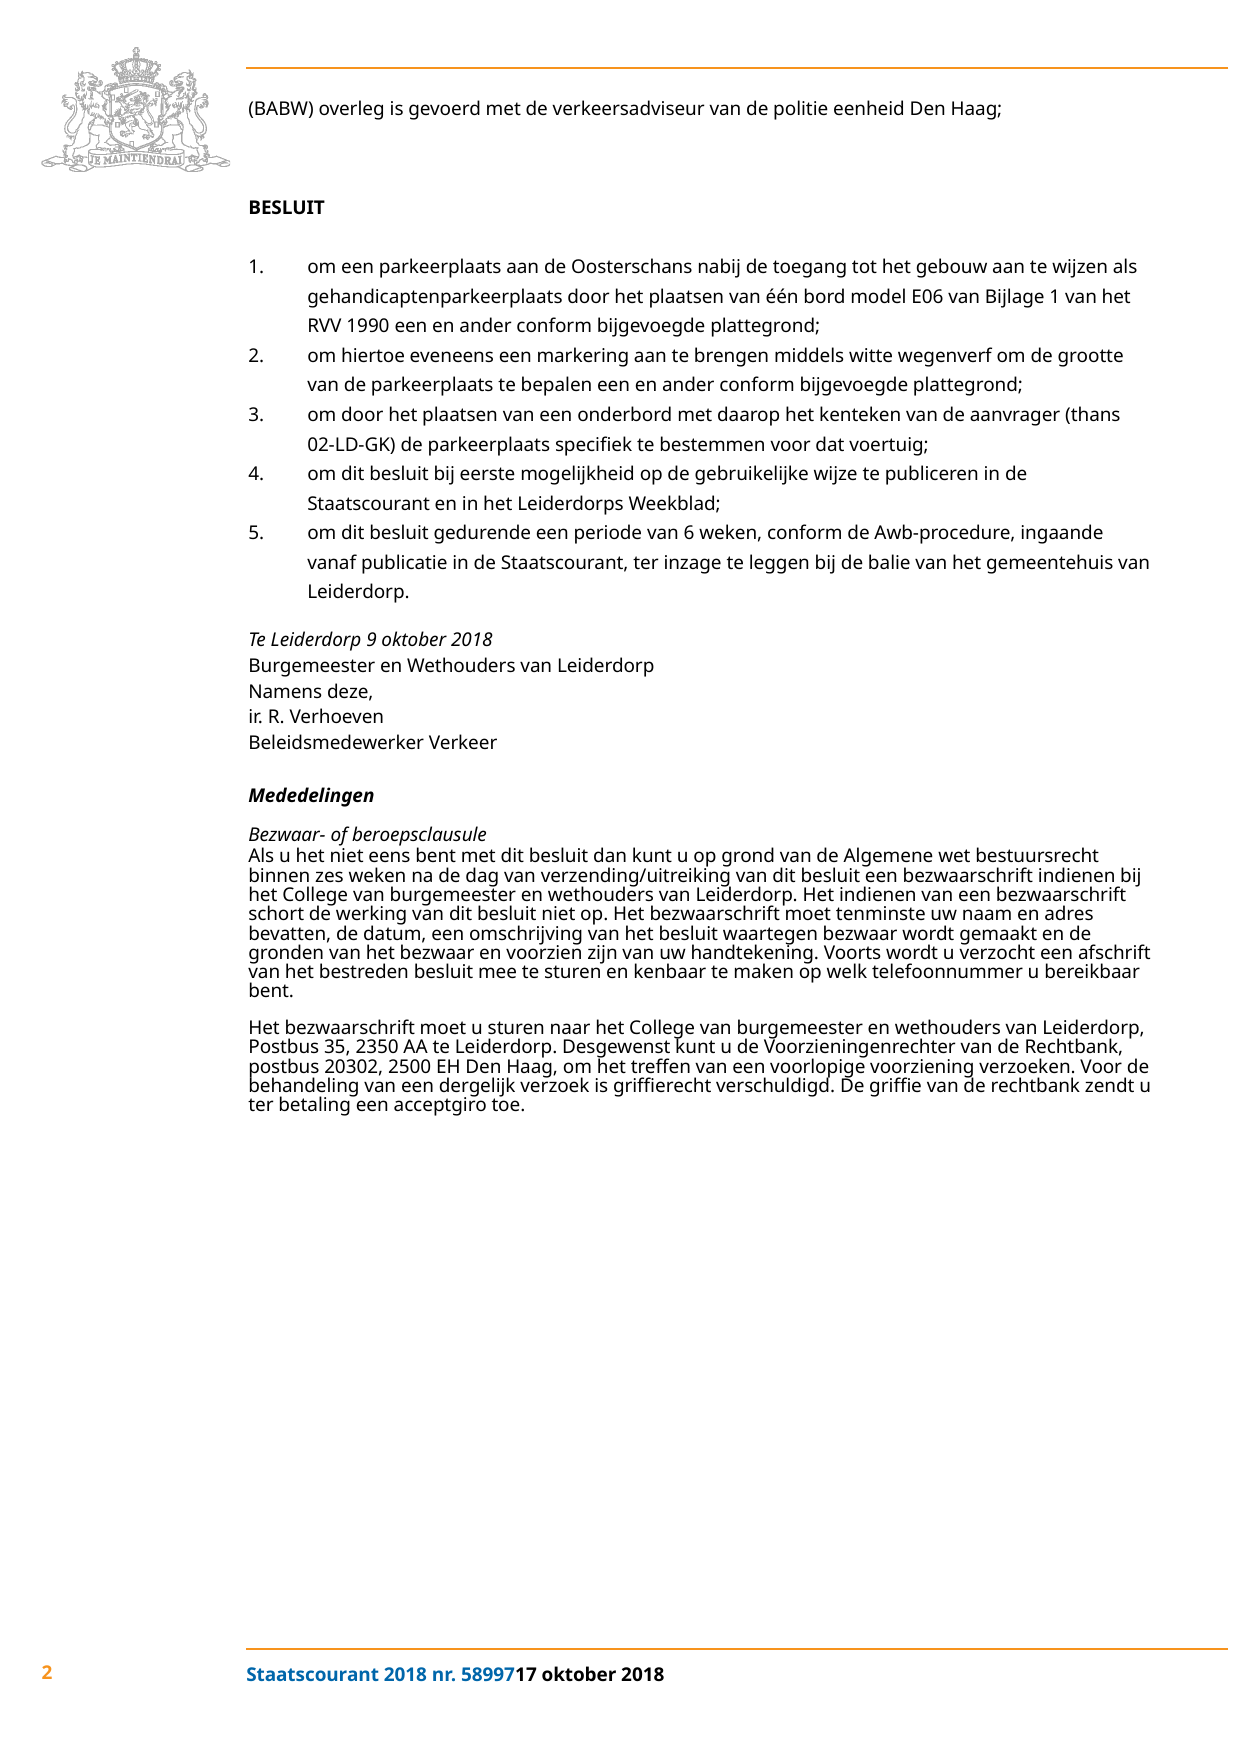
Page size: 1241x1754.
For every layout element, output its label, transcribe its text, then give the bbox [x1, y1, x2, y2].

text (BABW) overleg is gevoerd met de verkeersadviseur van de politie eenheid Den Haag; [248, 95, 1152, 121]
text Als u het niet eens bent met dit besluit dan kunt u op grond van de Algemene wet bestuursrecht binnen zes weken na de dag van verzending/uitreiking van dit besluit een bezwaarschrift indienen bij het College van burgemeester en wethouders van Leiderdorp. Het indienen van een bezwaarschrift schort de werking van dit besluit niet op. Het bezwaarschrift moet tenminste uw naam en adres bevatten, de datum, een omschrijving van het besluit waartegen bezwaar wordt gemaakt en de gronden van het bezwaar en voorzien zijn van uw handtekening. Voorts wordt u verzocht een afschrift van het bestreden besluit mee te sturen en kenbaar te maken op welk telefoonnummer u bereikbaar bent. [248, 847, 1152, 1002]
text Namens deze, [248, 678, 1152, 704]
list om dit besluit bij eerste mogelijkheid op de gebruikelijke wijze te publiceren in de Staatscourant en in het Leiderdorps Weekblad; [248, 460, 1152, 516]
list om door het plaatsen van een onderbord met daarop het kenteken van de aanvrager (thans 02-LD-GK) de parkeerplaats specifiek te bestemmen voor dat voertuig; [248, 401, 1152, 457]
text Beleidsmedewerker Verkeer [248, 729, 1152, 755]
text Bezwaar- of beroepsclausule [248, 822, 1152, 847]
text BESLUIT [248, 194, 1152, 220]
text ir. R. Verhoeven [248, 704, 1152, 729]
picture [41, 47, 231, 172]
text Burgemeester en Wethouders van Leiderdorp [248, 652, 1152, 678]
list om dit besluit gedurende een periode van 6 weken, conform de Awb-procedure, ingaande vanaf publicatie in de Staatscourant, ter inzage te leggen bij de balie van het gemeentehuis van Leiderdorp. [248, 519, 1152, 604]
text Mededelingen [248, 782, 1152, 808]
text Het bezwaarschrift moet u sturen naar het College van burgemeester en wethouders van Leiderdorp, Postbus 35, 2350 AA te Leiderdorp. Desgewenst kunt u de Voorzieningenrechter van de Rechtbank, postbus 20302, 2500 EH Den Haag, om het treffen van een voorlopige voorziening verzoeken. Voor de behandeling van een dergelijk verzoek is griffierecht verschuldigd. De griffie van de rechtbank zendt u ter betaling een acceptgiro toe. [248, 1019, 1152, 1116]
list om hiertoe eveneens een markering aan te brengen middels witte wegenverf om de grootte van de parkeerplaats te bepalen een en ander conform bijgevoegde plattegrond; [248, 342, 1152, 397]
text Te Leiderdorp 9 oktober 2018 [248, 627, 1152, 652]
list om een parkeerplaats aan de Oosterschans nabij de toegang tot het gebouw aan te wijzen als gehandicaptenparkeerplaats door het plaatsen van één bord model E06 van Bijlage 1 van het RVV 1990 een en ander conform bijgevoegde plattegrond; [248, 253, 1152, 338]
